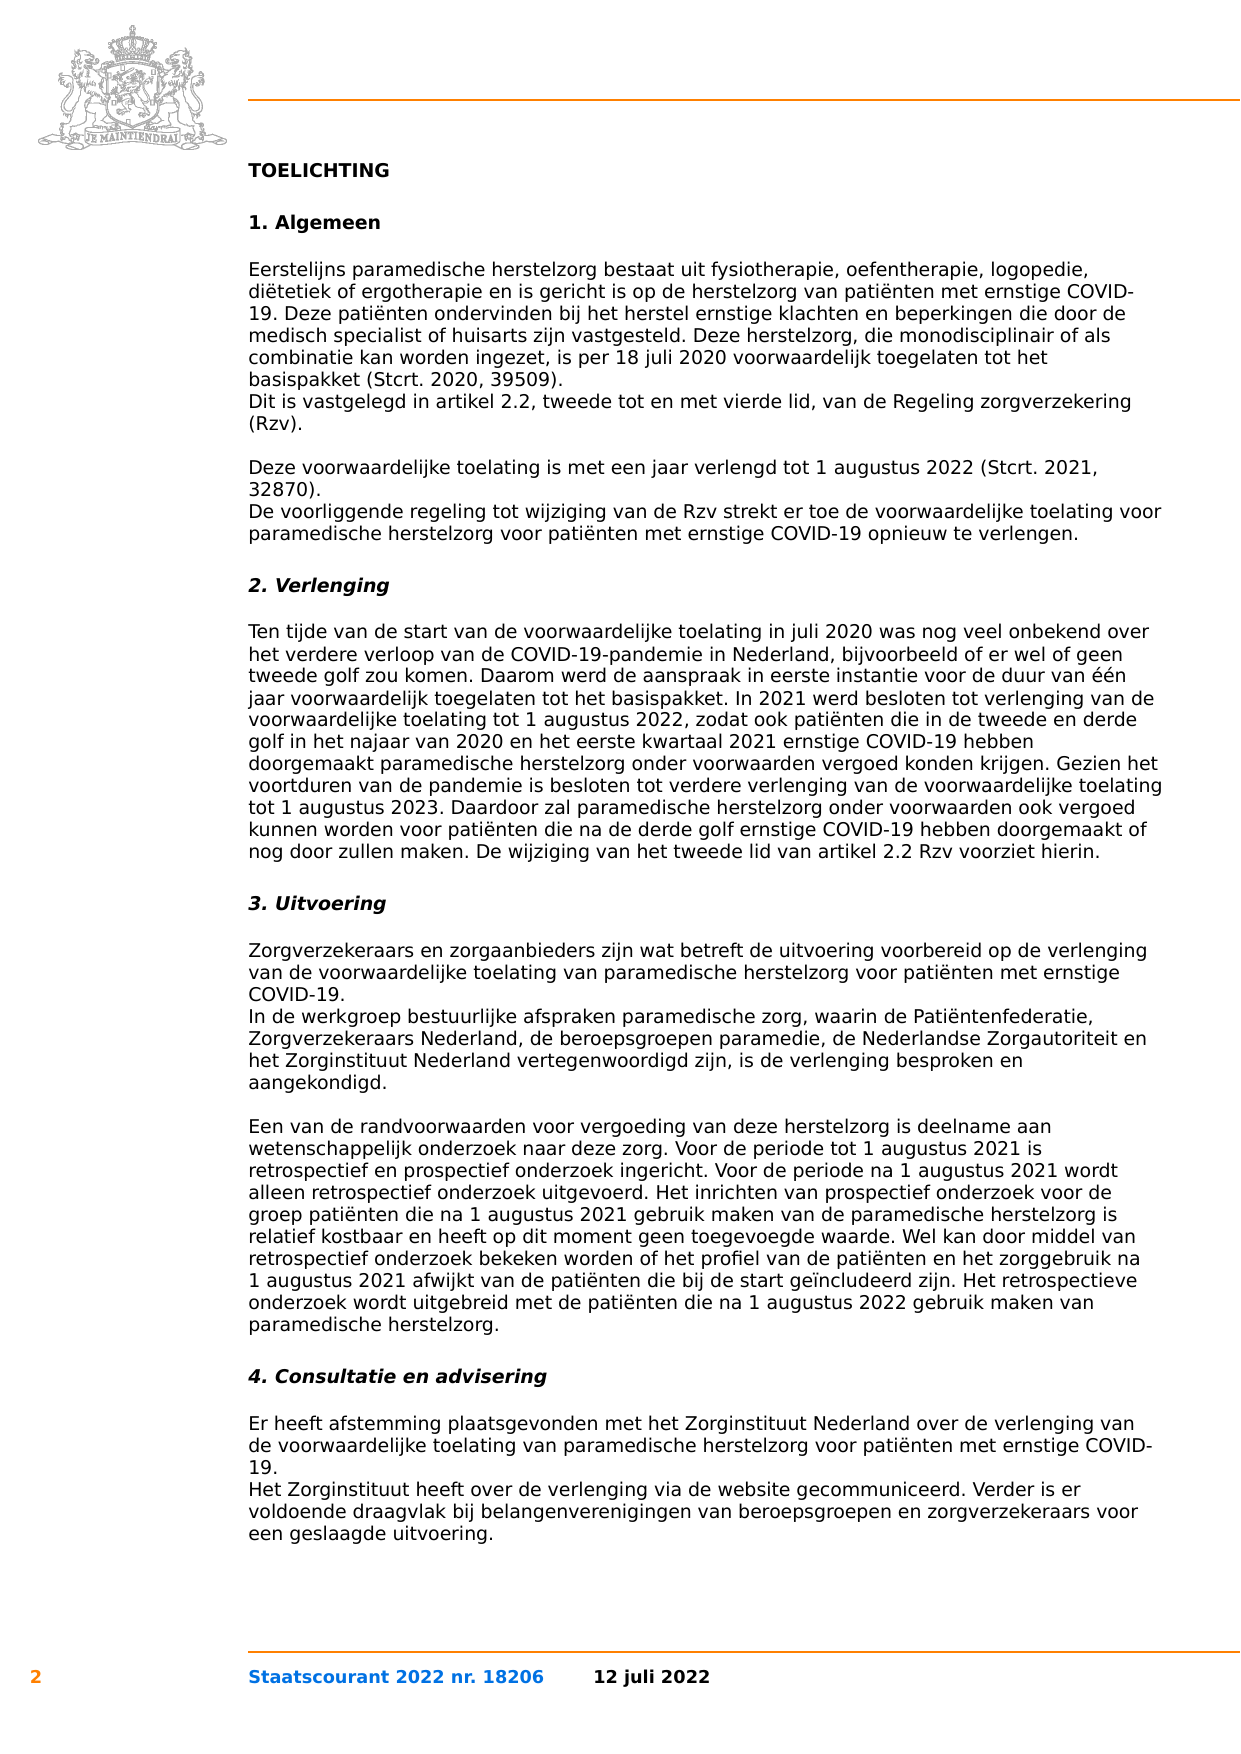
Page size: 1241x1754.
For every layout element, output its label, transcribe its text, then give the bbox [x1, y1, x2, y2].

subtitle 1. Algemeen [248, 212, 1163, 234]
subtitle 4. Consultatie en advisering [248, 1366, 1163, 1388]
text In de werkgroep bestuurlijke afspraken paramedische zorg, waarin de Patiëntenfederatie, Zorgverzekeraars Nederland, de beroepsgroepen paramedie, de Nederlandse Zorgautoriteit en het Zorginstituut Nederland vertegenwoordigd zijn, is de verlenging besproken en aangekondigd. [248, 1006, 1163, 1094]
text Deze voorwaardelijke toelating is met een jaar verlengd tot 1 augustus 2022 (Stcrt. 2021, 32870). [248, 457, 1163, 501]
subtitle 3. Uitvoering [248, 893, 1163, 915]
text Er heeft afstemming plaatsgevonden met het Zorginstituut Nederland over de verlenging van de voorwaardelijke toelating van paramedische herstelzorg voor patiënten met ernstige COVID-19. [248, 1413, 1163, 1479]
text Ten tijde van de start van de voorwaardelijke toelating in juli 2020 was nog veel onbekend over het verdere verloop van de COVID-19-pandemie in Nederland, bijvoorbeeld of er wel of geen tweede golf zou komen. Daarom werd de aanspraak in eerste instantie voor de duur van één jaar voorwaardelijk toegelaten tot het basispakket. In 2021 werd besloten tot verlenging van de voorwaardelijke toelating tot 1 augustus 2022, zodat ook patiënten die in de tweede en derde golf in het najaar van 2020 en het eerste kwartaal 2021 ernstige COVID-19 hebben doorgemaakt paramedische herstelzorg onder voorwaarden vergoed konden krijgen. Gezien het voortduren van de pandemie is besloten tot verdere verlenging van de voorwaardelijke toelating tot 1 augustus 2023. Daardoor zal paramedische herstelzorg onder voorwaarden ook vergoed kunnen worden voor patiënten die na de derde golf ernstige COVID-19 hebben doorgemaakt of nog door zullen maken. De wijziging van het tweede lid van artikel 2.2 Rzv voorziet hierin. [248, 621, 1163, 863]
text Dit is vastgelegd in artikel 2.2, tweede tot en met vierde lid, van de Regeling zorgverzekering (Rzv). [248, 391, 1163, 435]
text Een van de randvoorwaarden voor vergoeding van deze herstelzorg is deelname aan wetenschappelijk onderzoek naar deze zorg. Voor de periode tot 1 augustus 2021 is retrospectief en prospectief onderzoek ingericht. Voor de periode na 1 augustus 2021 wordt alleen retrospectief onderzoek uitgevoerd. Het inrichten van prospectief onderzoek voor de groep patiënten die na 1 augustus 2021 gebruik maken van de paramedische herstelzorg is relatief kostbaar en heeft op dit moment geen toegevoegde waarde. Wel kan door middel van retrospectief onderzoek bekeken worden of het profiel van de patiënten en het zorggebruik na 1 augustus 2021 afwijkt van de patiënten die bij de start geïncludeerd zijn. Het retrospectieve onderzoek wordt uitgebreid met de patiënten die na 1 augustus 2022 gebruik maken van paramedische herstelzorg. [248, 1116, 1163, 1336]
text Zorgverzekeraars en zorgaanbieders zijn wat betreft de uitvoering voorbereid op de verlenging van de voorwaardelijke toelating van paramedische herstelzorg voor patiënten met ernstige COVID-19. [248, 940, 1163, 1006]
text Eerstelijns paramedische herstelzorg bestaat uit fysiotherapie, oefentherapie, logopedie, diëtetiek of ergotherapie en is gericht is op de herstelzorg van patiënten met ernstige COVID-19. Deze patiënten ondervinden bij het herstel ernstige klachten en beperkingen die door de medisch specialist of huisarts zijn vastgesteld. Deze herstelzorg, die monodisciplinair of als combinatie kan worden ingezet, is per 18 juli 2020 voorwaardelijk toegelaten tot het basispakket (Stcrt. 2020, 39509). [248, 259, 1163, 391]
subtitle TOELICHTING [248, 160, 1163, 182]
subtitle 2. Verlenging [248, 574, 1163, 596]
picture [38, 25, 227, 150]
text Het Zorginstituut heeft over de verlenging via de website gecommuniceerd. Verder is er voldoende draagvlak bij belangenverenigingen van beroepsgroepen en zorgverzekeraars voor een geslaagde uitvoering. [248, 1479, 1163, 1544]
text De voorliggende regeling tot wijziging van de Rzv strekt er toe de voorwaardelijke toelating voor paramedische herstelzorg voor patiënten met ernstige COVID-19 opnieuw te verlengen. [248, 501, 1163, 544]
